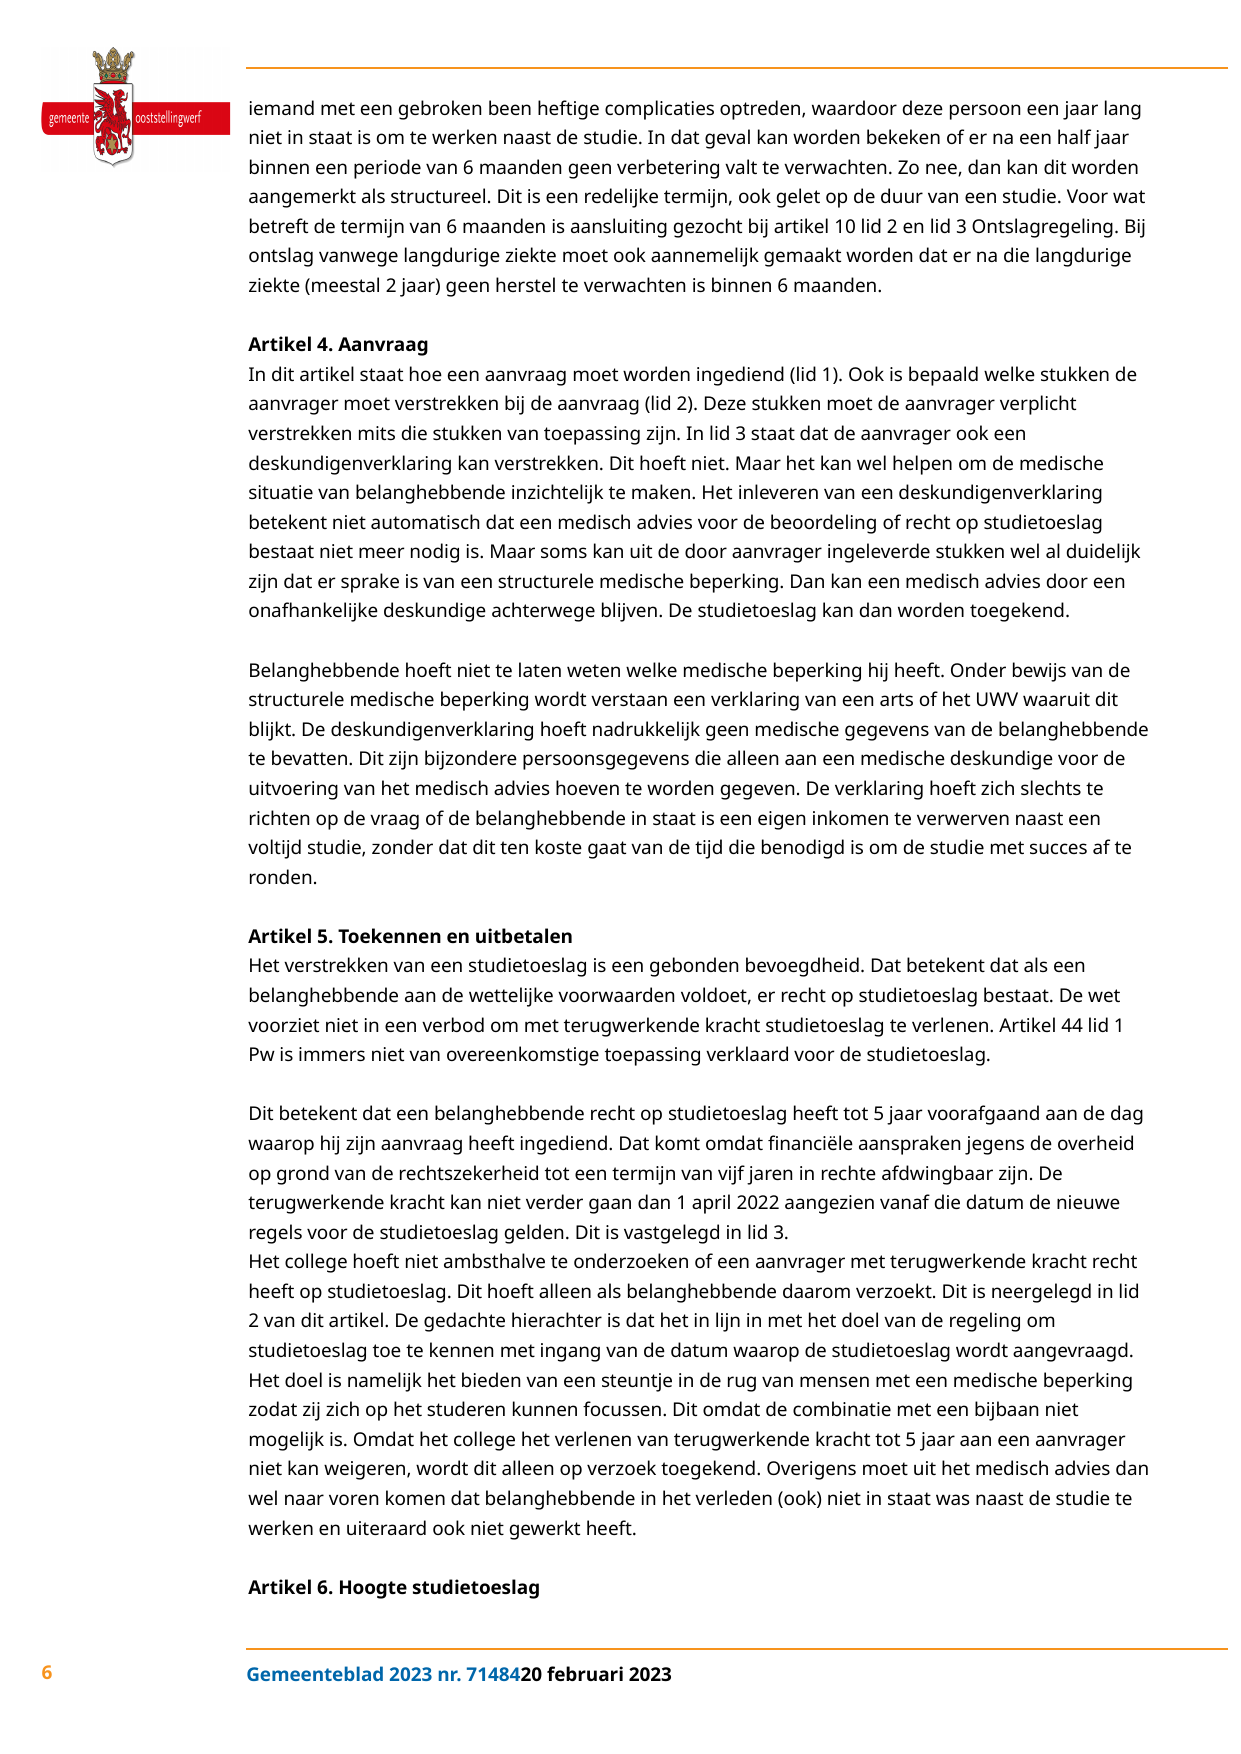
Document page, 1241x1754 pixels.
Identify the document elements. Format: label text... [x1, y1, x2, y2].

text Dit betekent dat een belanghebbende recht op studietoeslag heeft tot 5 jaar voorafgaand aan de dag waarop hij zijn aanvraag heeft ingediend. Dat komt omdat financiële aanspraken jegens de overheid op grond van de rechtszekerheid tot een termijn van vijf jaren in rechte afdwingbaar zijn. De terugwerkende kracht kan niet verder gaan dan 1 april 2022 aangezien vanaf die datum de nieuwe regels voor de studietoeslag gelden. Dit is vastgelegd in lid 3. [248, 1101, 1152, 1245]
text iemand met een gebroken been heftige complicaties optreden, waardoor deze persoon een jaar lang niet in staat is om te werken naast de studie. In dat geval kan worden bekeken of er na een half jaar binnen een periode van 6 maanden geen verbetering valt te verwachten. Zo nee, dan kan dit worden aangemerkt als structureel. Dit is een redelijke termijn, ook gelet op de duur van een studie. Voor wat betreft de termijn van 6 maanden is aansluiting gezocht bij artikel 10 lid 2 en lid 3 Ontslagregeling. Bij ontslag vanwege langdurige ziekte moet ook aannemelijk gemaakt worden dat er na die langdurige ziekte (meestal 2 jaar) geen herstel te verwachten is binnen 6 maanden. [248, 95, 1152, 298]
text In dit artikel staat hoe een aanvraag moet worden ingediend (lid 1). Ook is bepaald welke stukken de aanvrager moet verstrekken bij de aanvraag (lid 2). Deze stukken moet de aanvrager verplicht verstrekken mits die stukken van toepassing zijn. In lid 3 staat dat de aanvrager ook een deskundigenverklaring kan verstrekken. Dit hoeft niet. Maar het kan wel helpen om de medische situatie van belanghebbende inzichtelijk te maken. Het inleveren van een deskundigenverklaring betekent niet automatisch dat een medisch advies voor de beoordeling of recht op studietoeslag bestaat niet meer nodig is. Maar soms kan uit de door aanvrager ingeleverde stukken wel al duidelijk zijn dat er sprake is van een structurele medische beperking. Dan kan een medisch advies door een onafhankelijke deskundige achterwege blijven. De studietoeslag kan dan worden toegekend. [248, 361, 1152, 623]
picture [41, 47, 231, 172]
text Het college hoeft niet ambsthalve te onderzoeken of een aanvrager met terugwerkende kracht recht heeft op studietoeslag. Dit hoeft alleen als belanghebbende daarom verzoekt. Dit is neergelegd in lid 2 van dit artikel. De gedachte hierachter is dat het in lijn in met het doel van de regeling om studietoeslag toe te kennen met ingang van de datum waarop de studietoeslag wordt aangevraagd. Het doel is namelijk het bieden van een steuntje in de rug van mensen met een medische beperking zodat zij zich op het studeren kunnen focussen. Dit omdat de combinatie met een bijbaan niet mogelijk is. Omdat het college het verlenen van terugwerkende kracht tot 5 jaar aan een aanvrager niet kan weigeren, wordt dit alleen op verzoek toegekend. Overigens moet uit het medisch advies dan wel naar voren komen dat belanghebbende in het verleden (ook) niet in staat was naast de studie te werken en uiteraard ook niet gewerkt heeft. [248, 1248, 1152, 1541]
text Belanghebbende hoeft niet te laten weten welke medische beperking hij heeft. Onder bewijs van de structurele medische beperking wordt verstaan een verklaring van een arts of het UWV waaruit dit blijkt. De deskundigenverklaring hoeft nadrukkelijk geen medische gegevens van de belanghebbende te bevatten. Dit zijn bijzondere persoonsgegevens die alleen aan een medische deskundige voor de uitvoering van het medisch advies hoeven te worden gegeven. De verklaring hoeft zich slechts te richten op de vraag of de belanghebbende in staat is een eigen inkomen te verwerven naast een voltijd studie, zonder dat dit ten koste gaat van de tijd die benodigd is om de studie met succes af te ronden. [248, 657, 1152, 890]
text Artikel 6. Hoogte studietoeslag [248, 1574, 1152, 1600]
text Artikel 5. Toekennen en uitbetalen [248, 923, 1152, 949]
text Het verstrekken van een studietoeslag is een gebonden bevoegdheid. Dat betekent dat als een belanghebbende aan de wettelijke voorwaarden voldoet, er recht op studietoeslag bestaat. De wet voorziet niet in een verbod om met terugwerkende kracht studietoeslag te verlenen. Artikel 44 lid 1 Pw is immers niet van overeenkomstige toepassing verklaard voor de studietoeslag. [248, 953, 1152, 1067]
text Artikel 4. Aanvraag [248, 331, 1152, 357]
